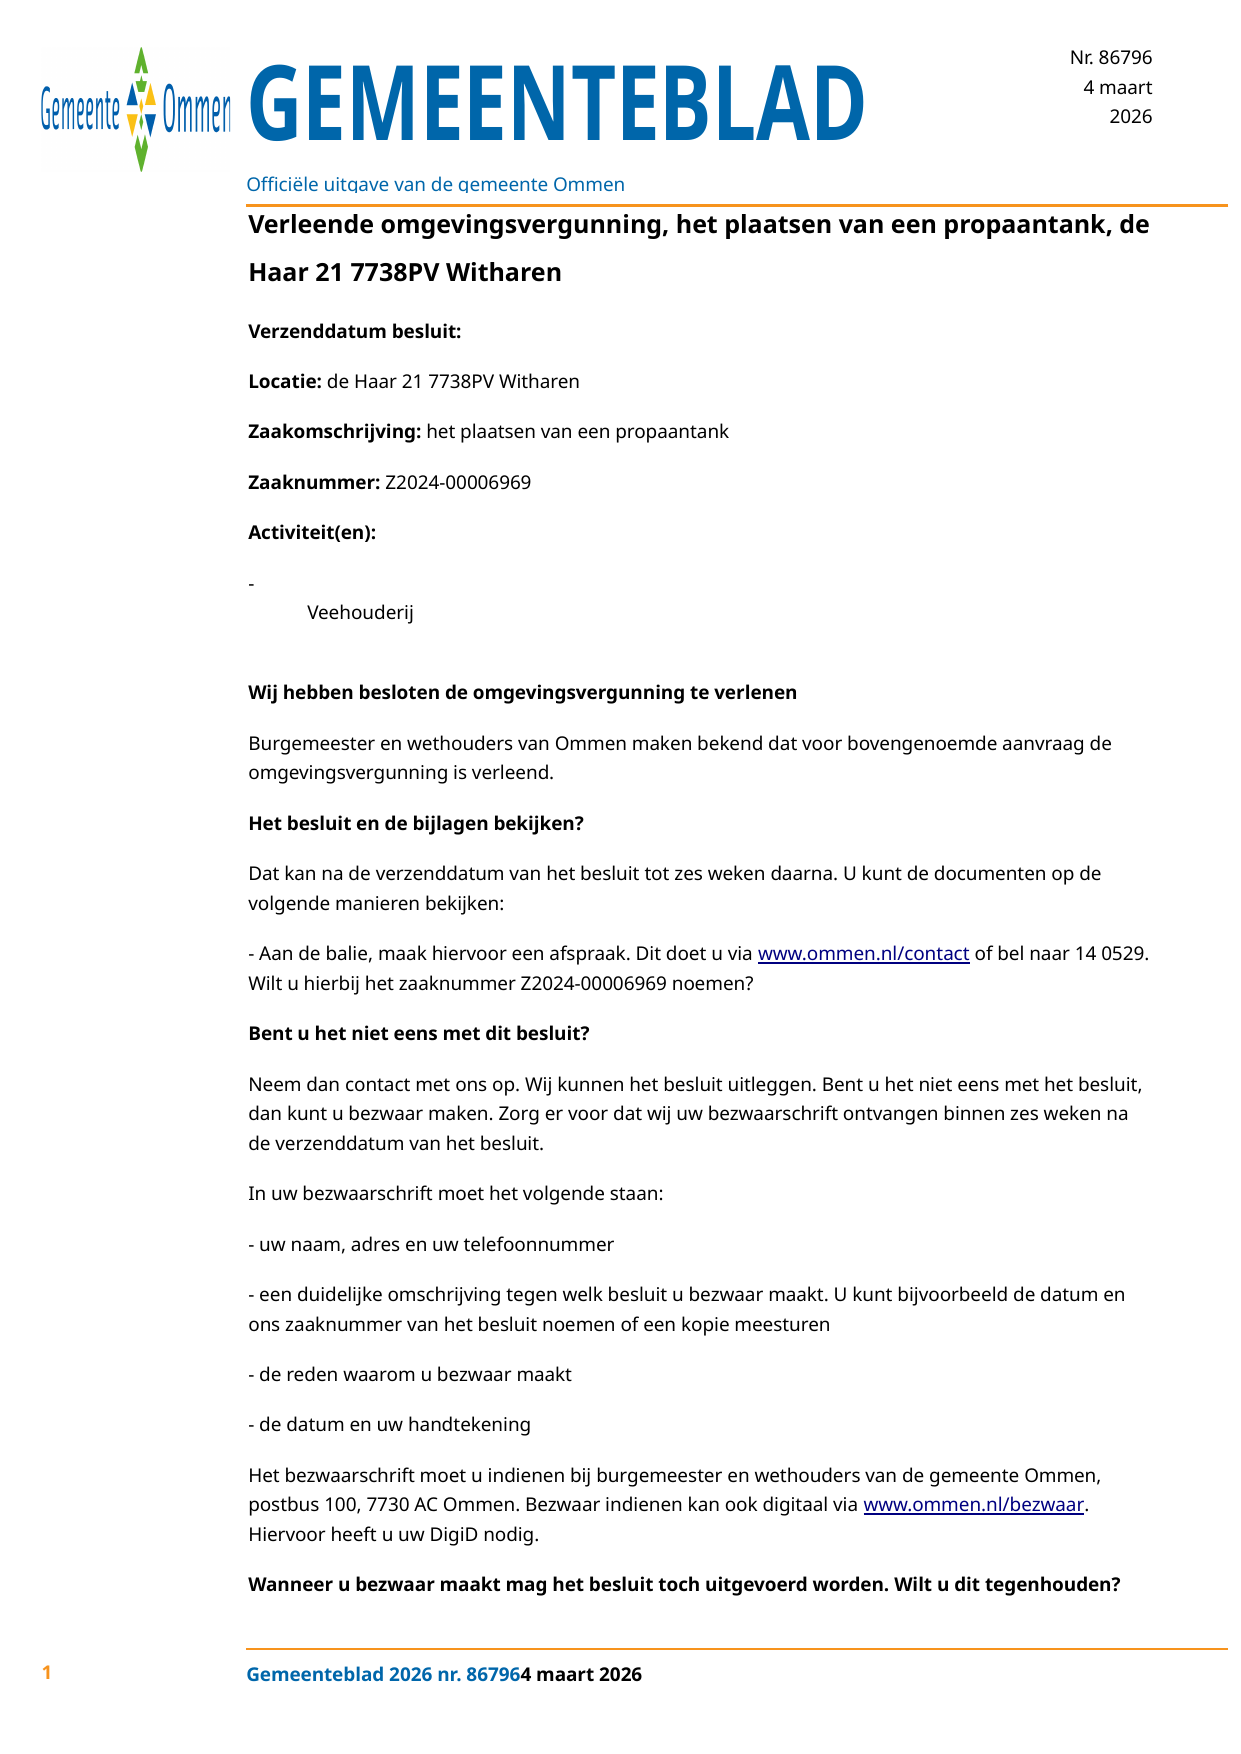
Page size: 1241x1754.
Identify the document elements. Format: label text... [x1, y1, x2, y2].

text In uw bezwaarschrift moet het volgende staan: [248, 1180, 1152, 1206]
text Verzenddatum besluit: [248, 318, 1152, 344]
text Het besluit en de bijlagen bekijken? [248, 810, 1152, 836]
text - een duidelijke omschrijving tegen welk besluit u bezwaar maakt. U kunt bijvoorbeeld de datum en ons zaaknummer van het besluit noemen of een kopie meesturen [248, 1281, 1152, 1337]
text - Aan de balie, maak hiervoor een afspraak. Dit doet u via www.ommen.nl/contact of bel naar 14 0529. Wilt u hierbij het zaaknummer Z2024-00006969 noemen? [248, 940, 1152, 996]
text Dat kan na de verzenddatum van het besluit tot zes weken daarna. U kunt de documenten op de volgende manieren bekijken: [248, 860, 1152, 916]
text Het bezwaarschrift moet u indienen bij burgemeester en wethouders van de gemeente Ommen, postbus 100, 7730 AC Ommen. Bezwaar indienen kan ook digitaal via www.ommen.nl/bezwaar. Hiervoor heeft u uw DigiD nodig. [248, 1462, 1152, 1547]
text Locatie: de Haar 21 7738PV Witharen [248, 368, 1152, 394]
list Veehouderij [248, 599, 1152, 625]
text - de reden waarom u bezwaar maakt [248, 1361, 1152, 1387]
text Zaaknummer: Z2024-00006969 [248, 469, 1152, 495]
text Zaakomschrijving: het plaatsen van een propaantank [248, 419, 1152, 444]
text Wanneer u bezwaar maakt mag het besluit toch uitgevoerd worden. Wilt u dit tegenhouden? [248, 1572, 1152, 1597]
picture [41, 47, 231, 172]
text Bent u het niet eens met dit besluit? [248, 1020, 1152, 1046]
text Verleende omgevingsvergunning, het plaatsen van een propaantank, de Haar 21 7738PV Witharen [248, 207, 1152, 288]
text - de datum en uw handtekening [248, 1412, 1152, 1437]
text Activiteit(en): [248, 519, 1152, 545]
text Wij hebben besloten de omgevingsvergunning te verlenen [248, 679, 1152, 705]
text Burgemeester en wethouders van Ommen maken bekend dat voor bovengenoemde aanvraag de omgevingsvergunning is verleend. [248, 730, 1152, 785]
text Neem dan contact met ons op. Wij kunnen het besluit uitleggen. Bent u het niet eens met het besluit, dan kunt u bezwaar maken. Zorg er voor dat wij uw bezwaarschrift ontvangen binnen zes weken na de verzenddatum van het besluit. [248, 1071, 1152, 1156]
text - uw naam, adres en uw telefoonnummer [248, 1231, 1152, 1257]
